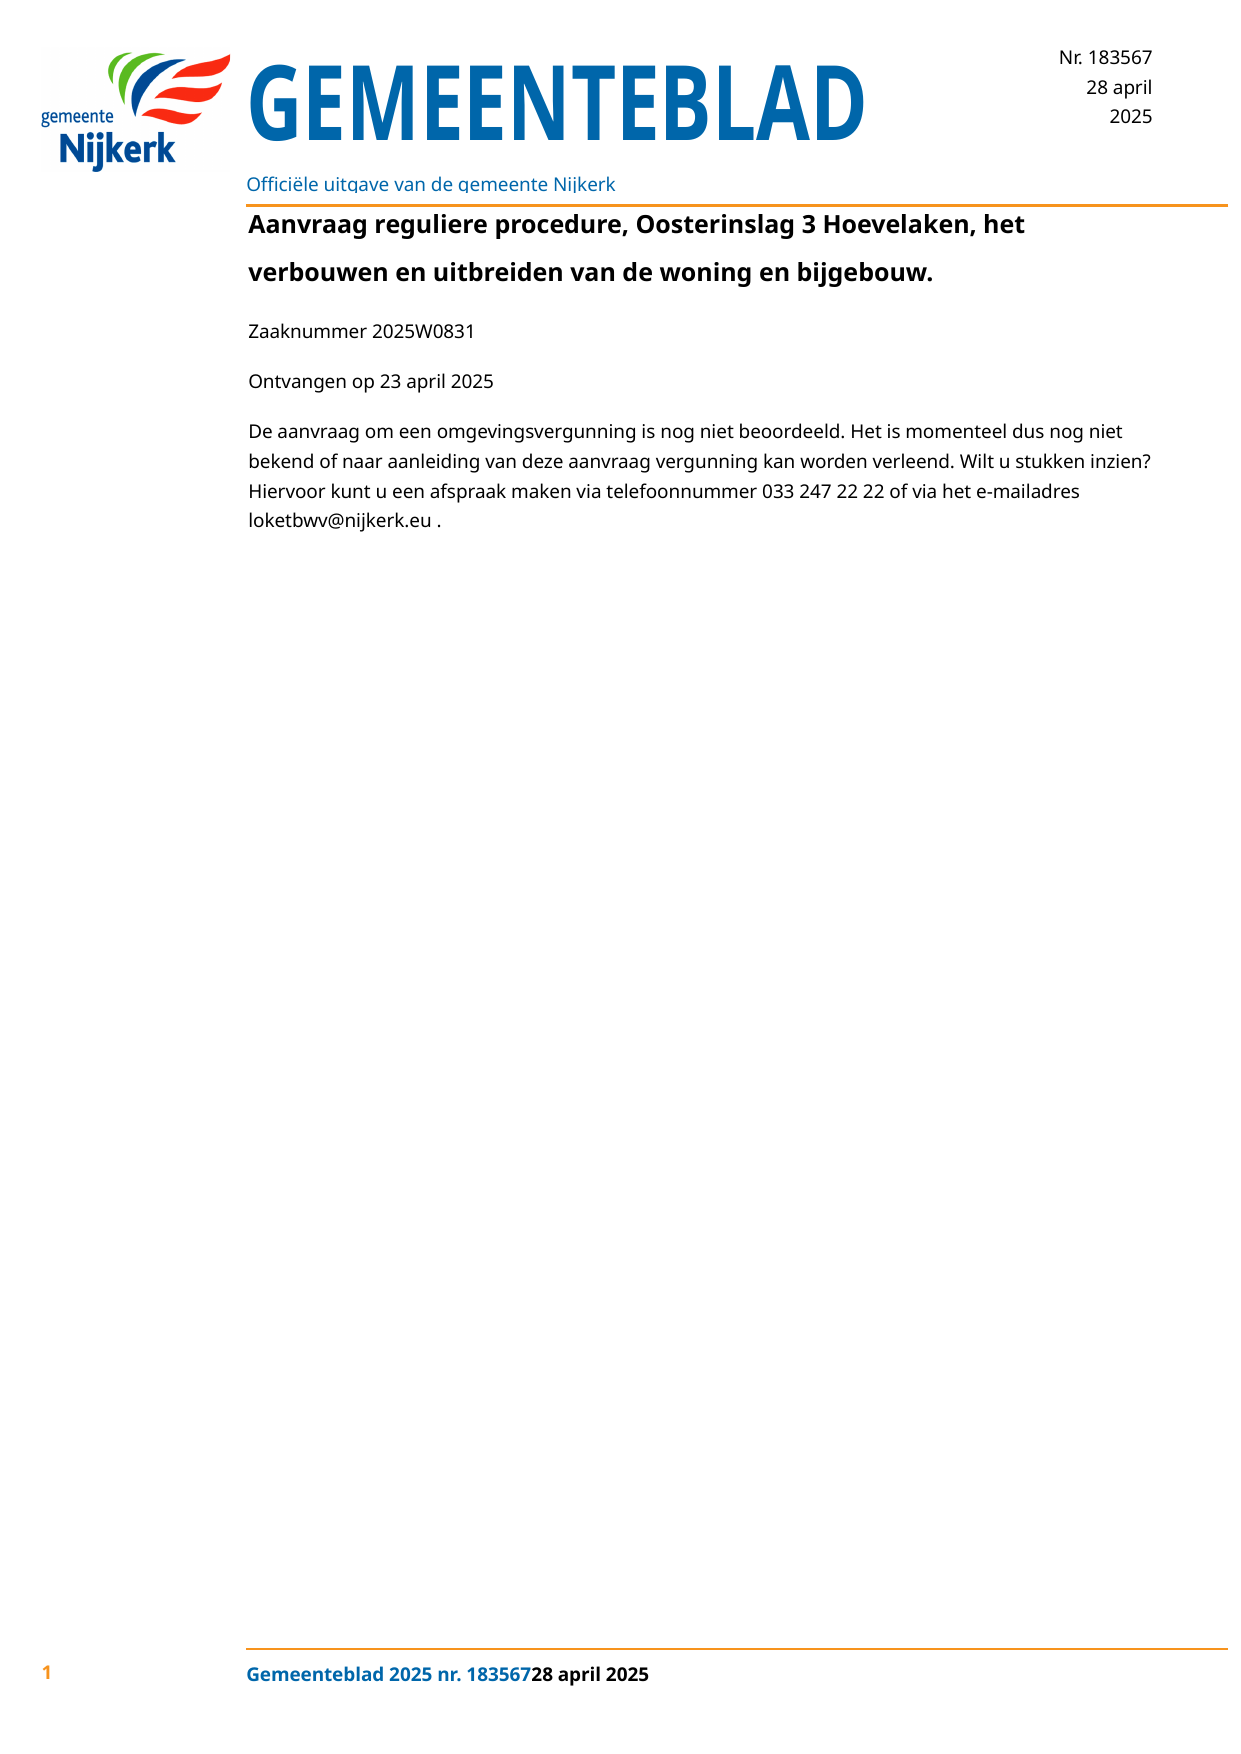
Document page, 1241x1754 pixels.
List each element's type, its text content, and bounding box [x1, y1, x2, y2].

text Aanvraag reguliere procedure, Oosterinslag 3 Hoevelaken, het verbouwen en uitbreiden van de woning en bijgebouw. [248, 207, 1152, 288]
picture [41, 47, 231, 172]
text Ontvangen op 23 april 2025 [248, 368, 1152, 394]
text Zaaknummer 2025W0831 [248, 318, 1152, 344]
text De aanvraag om een omgevingsvergunning is nog niet beoordeeld. Het is momenteel dus nog niet bekend of naar aanleiding van deze aanvraag vergunning kan worden verleend. Wilt u stukken inzien? Hiervoor kunt u een afspraak maken via telefoonnummer 033 247 22 22 of via het e-mailadres loketbwv@nijkerk.eu . [248, 419, 1152, 533]
